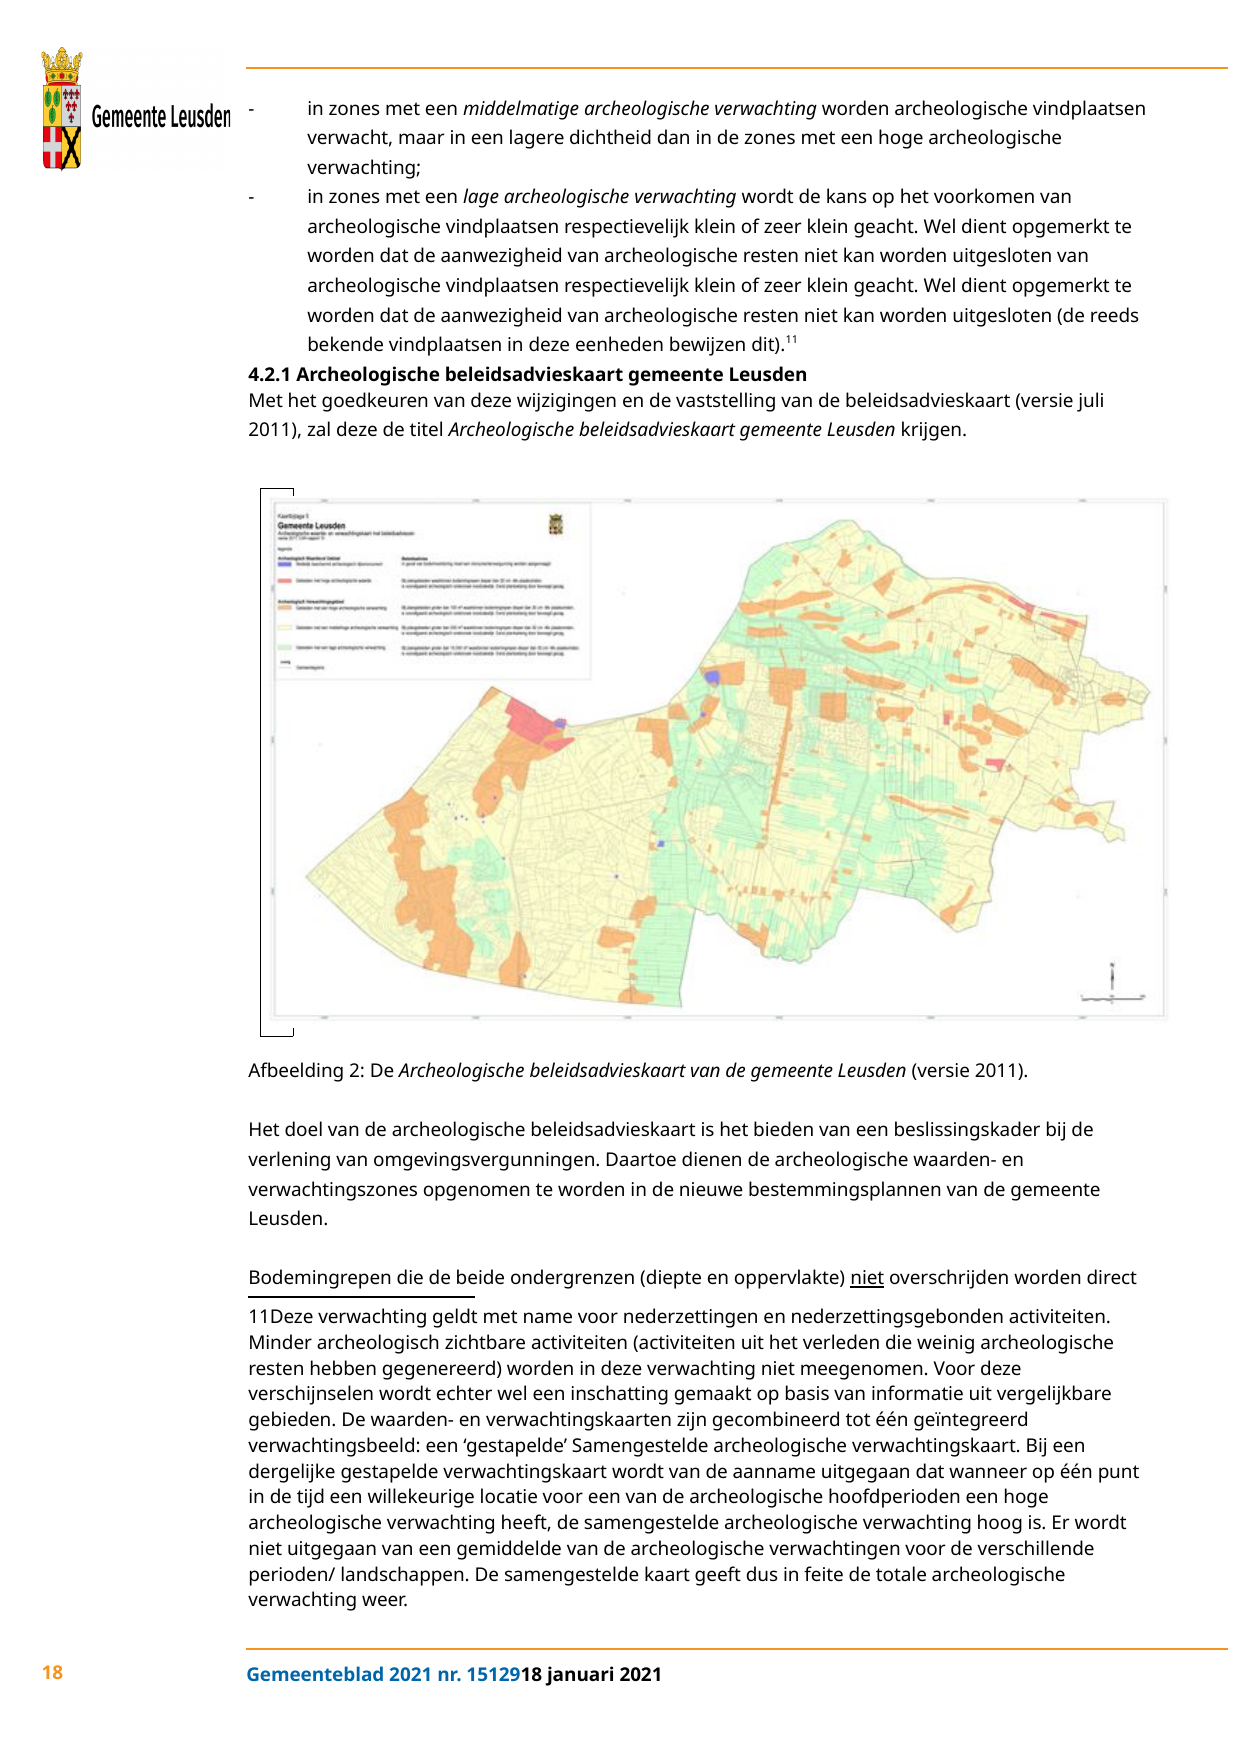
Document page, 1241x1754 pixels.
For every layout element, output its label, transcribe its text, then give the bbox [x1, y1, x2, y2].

list Deze verwachting geldt met name voor nederzettingen en nederzettingsgebonden activiteiten. Minder archeologisch zichtbare activiteiten (activiteiten uit het verleden die weinig archeologische resten hebben gegenereerd) worden in deze verwachting niet meegenomen. Voor deze verschijnselen wordt echter wel een inschatting gemaakt op basis van informatie uit vergelijkbare gebieden. De waarden- en verwachtingskaarten zijn gecombineerd tot één geïntegreerd verwachtingsbeeld: een ‘gestapelde’ Samengestelde archeologische verwachtingskaart. Bij een dergelijke gestapelde verwachtingskaart wordt van de aanname uitgegaan dat wanneer op één punt in de tijd een willekeurige locatie voor een van de archeologische hoofdperioden een hoge archeologische verwachting heeft, de samengestelde archeologische verwachting hoog is. Er wordt niet uitgegaan van een gemiddelde van de archeologische verwachtingen voor de verschillende perioden/ landschappen. De samengestelde kaart geeft dus in feite de totale archeologische verwachting weer. [248, 1303, 1152, 1612]
text Afbeelding 2: De Archeologische beleidsadvieskaart van de gemeente Leusden (versie 2011). [248, 1057, 1152, 1083]
text Bodemingrepen die de beide ondergrenzen (diepte en oppervlakte) niet overschrijden worden direct [248, 1264, 1152, 1290]
text Het doel van de archeologische beleidsadvieskaart is het bieden van een beslissingskader bij de verlening van omgevingsvergunningen. Daartoe dienen de archeologische waarden- en verwachtingszones opgenomen te worden in de nieuwe bestemmingsplannen van de gemeente Leusden. [248, 1117, 1152, 1231]
picture [41, 47, 231, 172]
picture [268, 496, 1173, 1028]
list in zones met een middelmatige archeologische verwachting worden archeologische vindplaatsen verwacht, maar in een lagere dichtheid dan in de zones met een hoge archeologische verwachting; [248, 95, 1152, 180]
text 4.2.1 Archeologische beleidsadvieskaart gemeente Leusden [248, 361, 1152, 387]
text Met het goedkeuren van deze wijzigingen en de vaststelling van de beleidsadvieskaart (versie juli 2011), zal deze de titel Archeologische beleidsadvieskaart gemeente Leusden krijgen. [248, 387, 1152, 442]
list in zones met een lage archeologische verwachting wordt de kans op het voorkomen van archeologische vindplaatsen respectievelijk klein of zeer klein geacht. Wel dient opgemerkt te worden dat de aanwezigheid van archeologische resten niet kan worden uitgesloten van archeologische vindplaatsen respectievelijk klein of zeer klein geacht. Wel dient opgemerkt te worden dat de aanwezigheid van archeologische resten niet kan worden uitgesloten (de reeds bekende vindplaatsen in deze eenheden bewijzen dit). [248, 183, 1152, 357]
